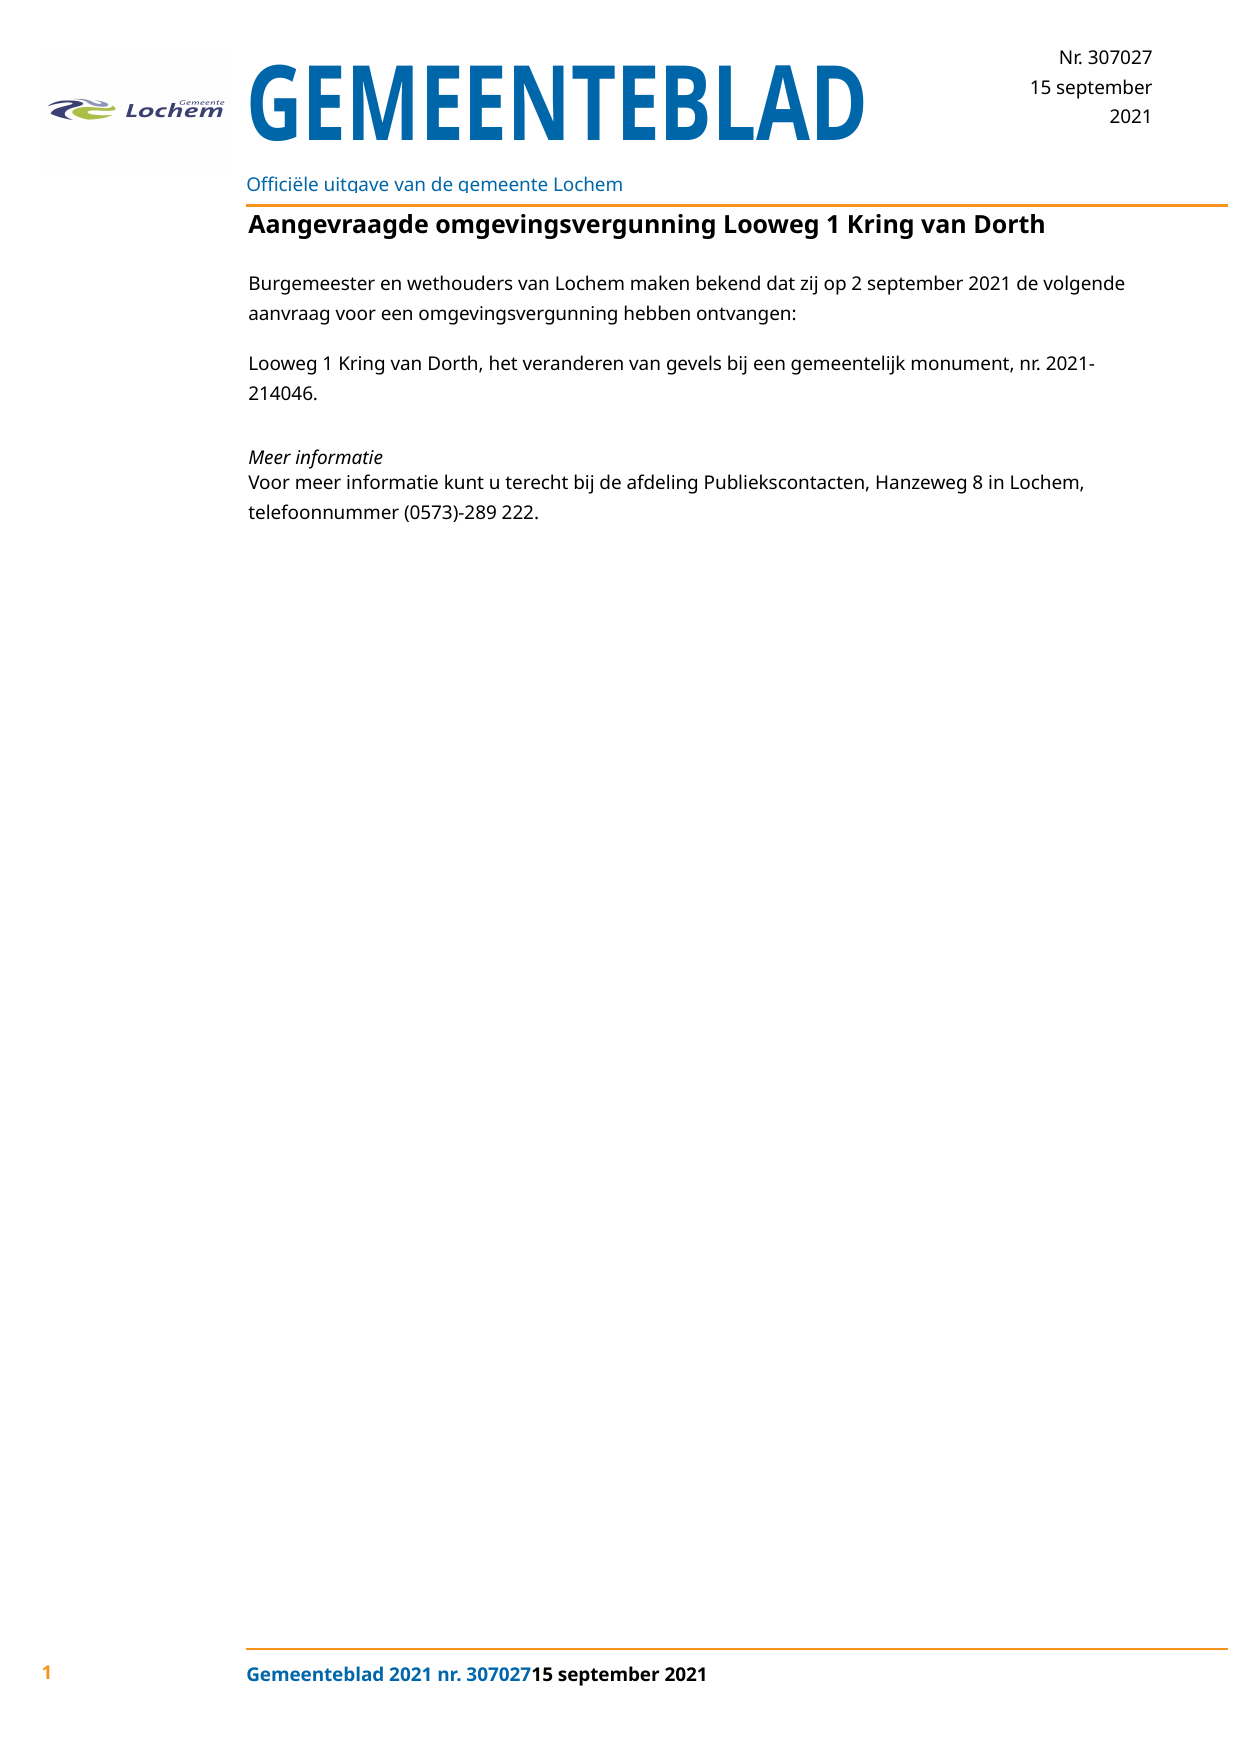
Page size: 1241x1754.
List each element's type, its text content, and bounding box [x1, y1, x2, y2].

text Aangevraagde omgevingsvergunning Looweg 1 Kring van Dorth [248, 207, 1152, 241]
picture [41, 47, 231, 172]
text Looweg 1 Kring van Dorth, het veranderen van gevels bij een gemeentelijk monument, nr. 2021-214046. [248, 350, 1152, 406]
text Voor meer informatie kunt u terecht bij de afdeling Publiekscontacten, Hanzeweg 8 in Lochem, telefoonnummer (0573)-289 222. [248, 469, 1152, 525]
text Burgemeester en wethouders van Lochem maken bekend dat zij op 2 september 2021 de volgende aanvraag voor een omgevingsvergunning hebben ontvangen: [248, 270, 1152, 326]
text Meer informatie [248, 444, 1152, 469]
